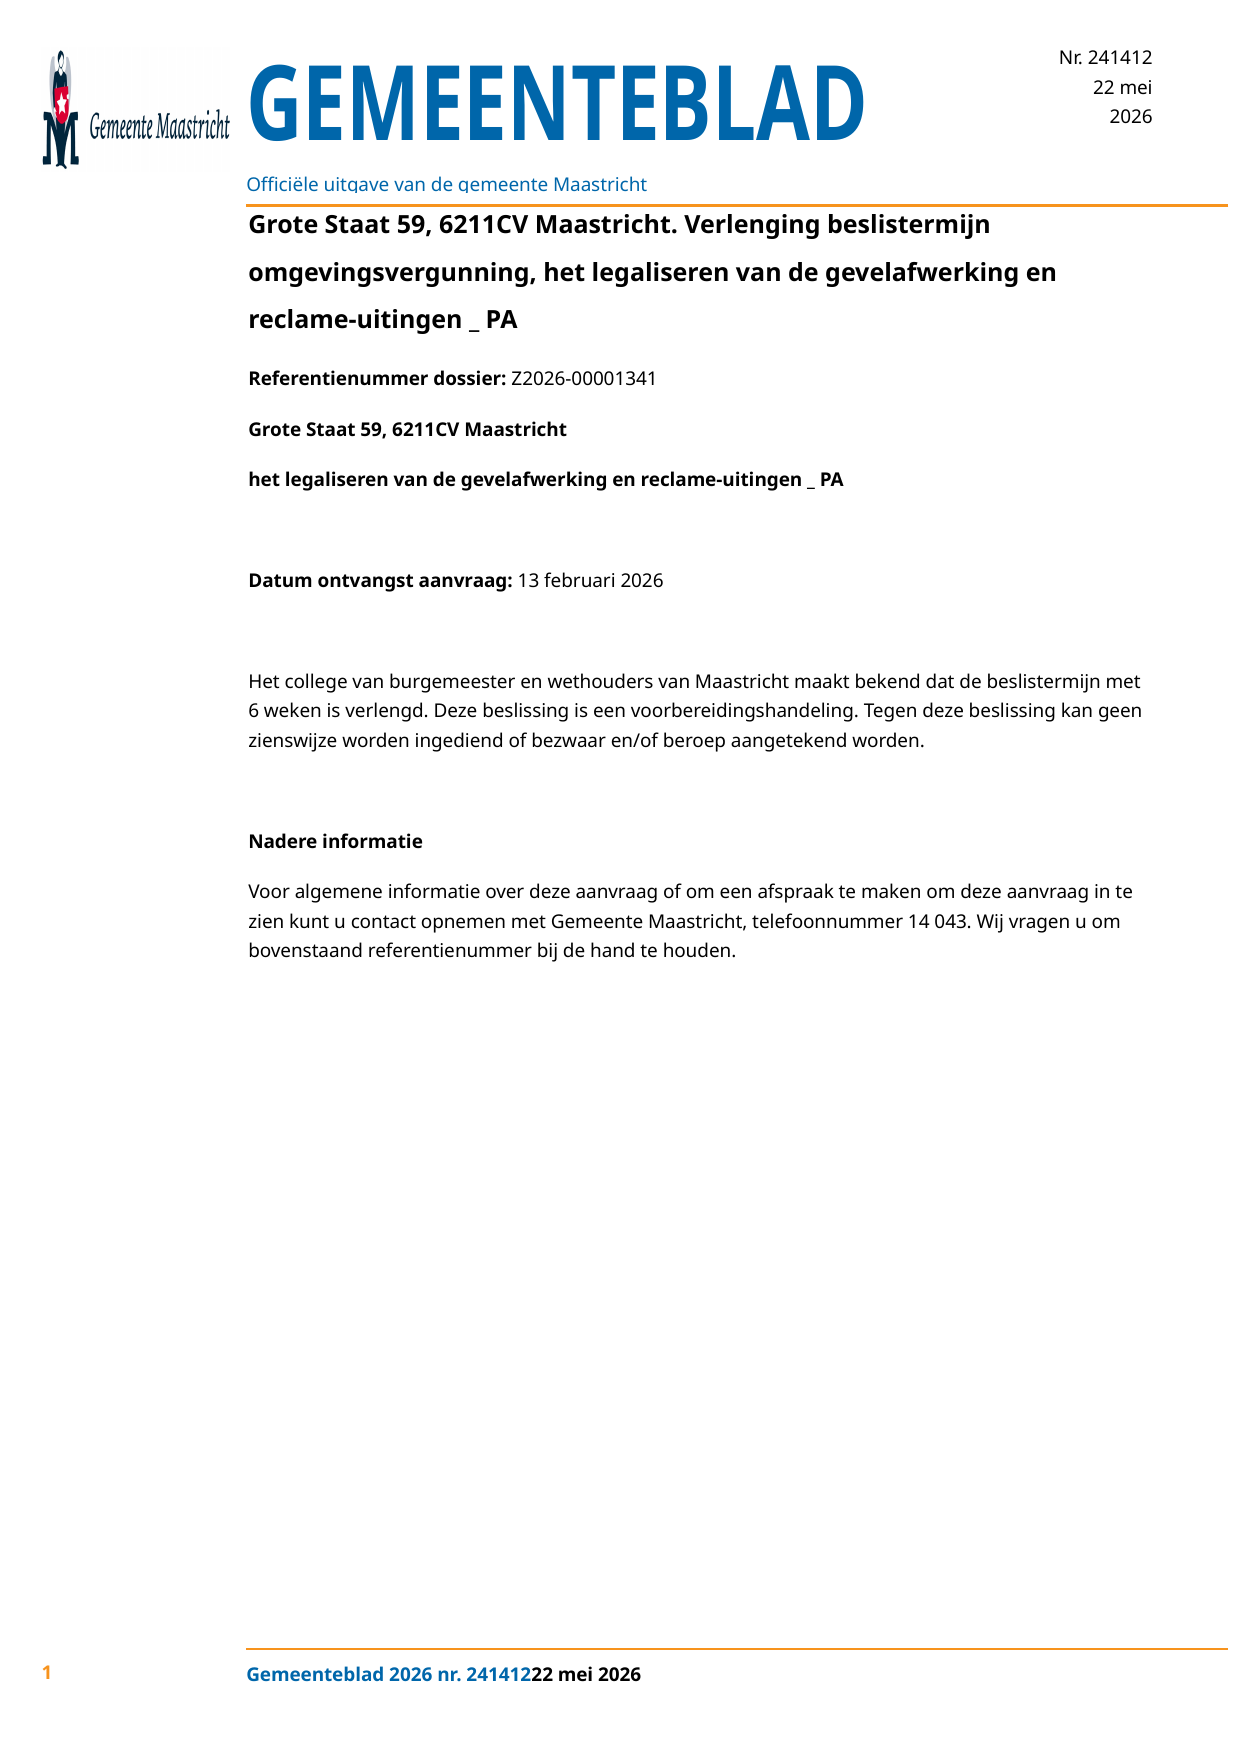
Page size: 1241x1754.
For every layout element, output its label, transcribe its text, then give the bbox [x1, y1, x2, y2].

text Datum ontvangst aanvraag: 13 februari 2026 [248, 567, 1152, 593]
text het legaliseren van de gevelafwerking en reclame-uitingen _ PA [248, 466, 1152, 492]
picture [41, 47, 231, 172]
text Voor algemene informatie over deze aanvraag of om een afspraak te maken om deze aanvraag in te zien kunt u contact opnemen met Gemeente Maastricht, telefoonnummer 14 043. Wij vragen u om bovenstaand referentienummer bij de hand te houden. [248, 878, 1152, 963]
text Nadere informatie [248, 828, 1152, 854]
text Het college van burgemeester en wethouders van Maastricht maakt bekend dat de beslistermijn met 6 weken is verlengd. Deze beslissing is een voorbereidingshandeling. Tegen deze beslissing kan geen zienswijze worden ingediend of bezwaar en/of beroep aangetekend worden. [248, 668, 1152, 753]
text Grote Staat 59, 6211CV Maastricht. Verlenging beslistermijn omgevingsvergunning, het legaliseren van de gevelafwerking en reclame-uitingen _ PA [248, 207, 1152, 336]
text Referentienummer dossier: Z2026-00001341 [248, 366, 1152, 391]
text Grote Staat 59, 6211CV Maastricht [248, 416, 1152, 442]
